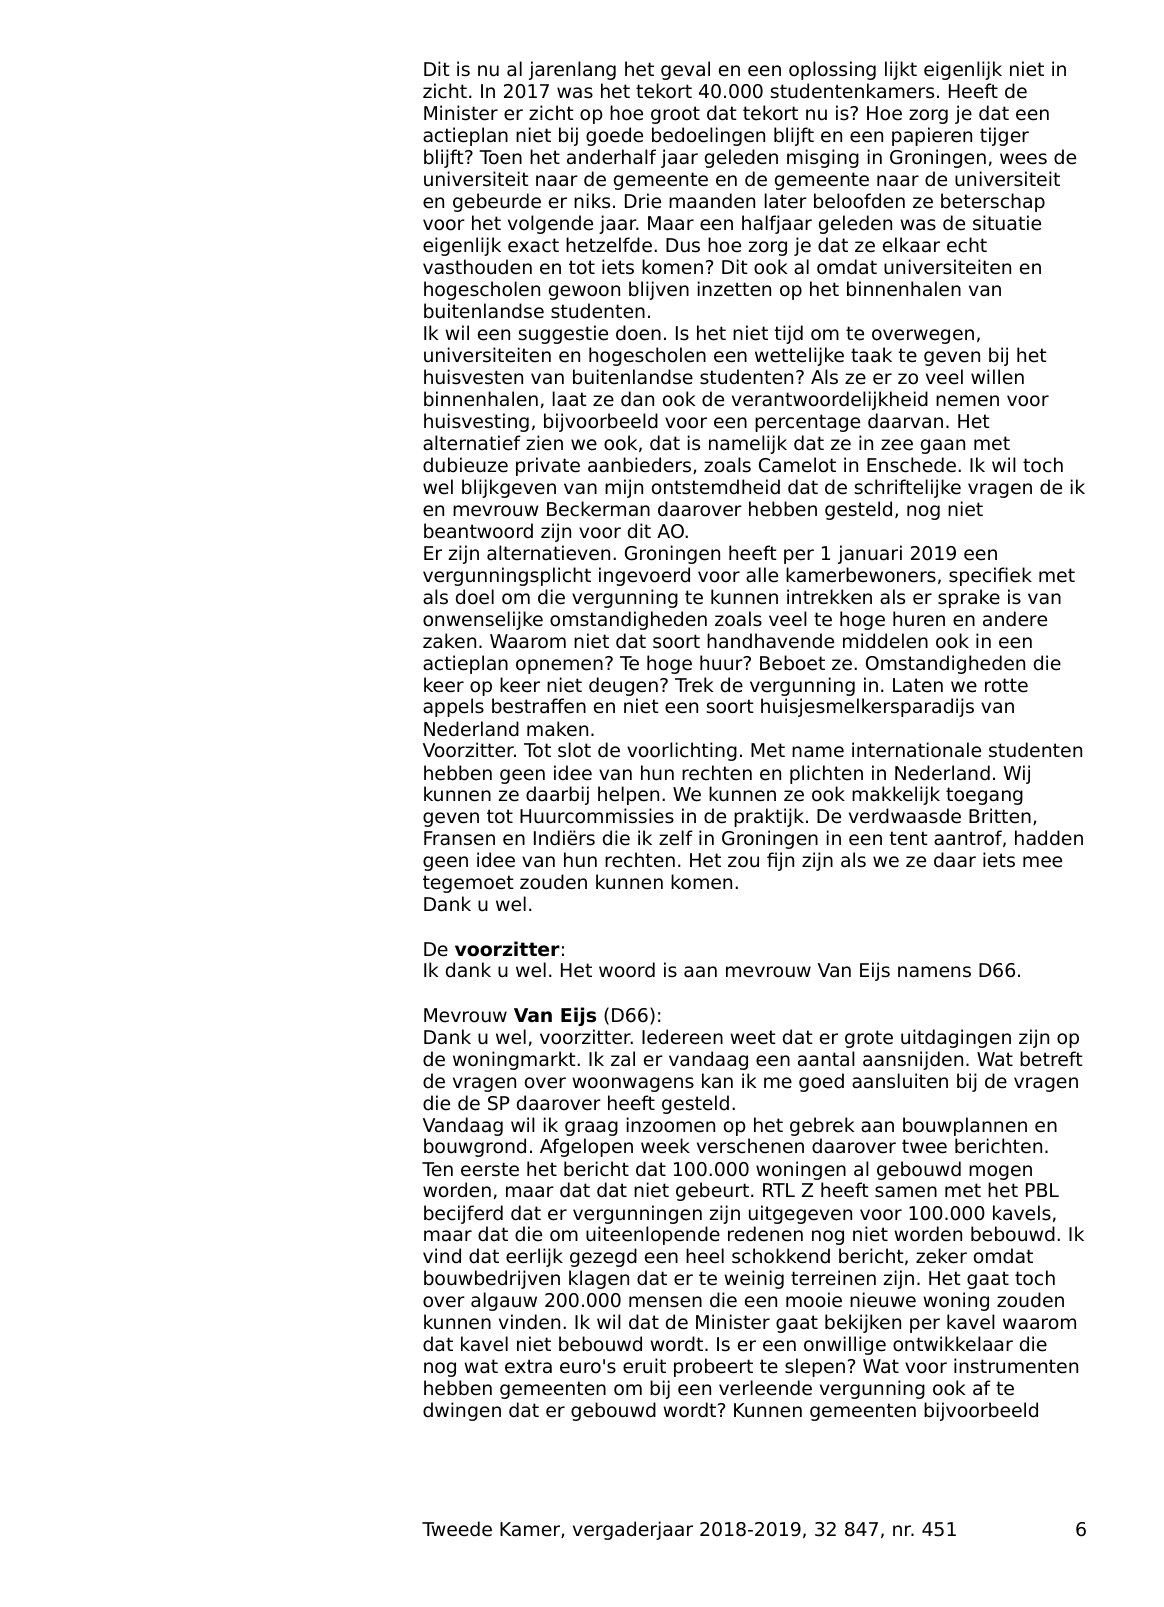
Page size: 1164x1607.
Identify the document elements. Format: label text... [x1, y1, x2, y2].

text Ik dank u wel. Het woord is aan mevrouw Van Eijs namens D66. [422, 960, 1087, 982]
text Mevrouw Van Eijs (D66): [422, 1004, 1087, 1027]
text De voorzitter: [422, 938, 1087, 960]
text Dank u wel. [422, 894, 1087, 916]
text Voorzitter. Tot slot de voorlichting. Met name internationale studenten hebben geen idee van hun rechten en plichten in Nederland. Wij kunnen ze daarbij helpen. We kunnen ze ook makkelijk toegang geven tot Huurcommissies in de praktijk. De verdwaasde Britten, Fransen en Indiërs die ik zelf in Groningen in een tent aantrof, hadden geen idee van hun rechten. Het zou fijn zijn als we ze daar iets mee tegemoet zouden kunnen komen. [422, 740, 1087, 894]
text Er zijn alternatieven. Groningen heeft per 1 januari 2019 een vergunningsplicht ingevoerd voor alle kamerbewoners, specifiek met als doel om die vergunning te kunnen intrekken als er sprake is van onwenselijke omstandigheden zoals veel te hoge huren en andere zaken. Waarom niet dat soort handhavende middelen ook in een actieplan opnemen? Te hoge huur? Beboet ze. Omstandigheden die keer op keer niet deugen? Trek de vergunning in. Laten we rotte appels bestraffen en niet een soort huisjesmelkersparadijs van Nederland maken. [422, 543, 1087, 740]
text Dit is nu al jarenlang het geval en een oplossing lijkt eigenlijk niet in zicht. In 2017 was het tekort 40.000 studentenkamers. Heeft de Minister er zicht op hoe groot dat tekort nu is? Hoe zorg je dat een actieplan niet bij goede bedoelingen blijft en een papieren tijger blijft? Toen het anderhalf jaar geleden misging in Groningen, wees de universiteit naar de gemeente en de gemeente naar de universiteit en gebeurde er niks. Drie maanden later beloofden ze beterschap voor het volgende jaar. Maar een halfjaar geleden was de situatie eigenlijk exact hetzelfde. Dus hoe zorg je dat ze elkaar echt vasthouden en tot iets komen? Dit ook al omdat universiteiten en hogescholen gewoon blijven inzetten op het binnenhalen van buitenlandse studenten. [422, 59, 1087, 323]
text Vandaag wil ik graag inzoomen op het gebrek aan bouwplannen en bouwgrond. Afgelopen week verschenen daarover twee berichten. Ten eerste het bericht dat 100.000 woningen al gebouwd mogen worden, maar dat dat niet gebeurt. RTL Z heeft samen met het PBL becijferd dat er vergunningen zijn uitgegeven voor 100.000 kavels, maar dat die om uiteenlopende redenen nog niet worden bebouwd. Ik vind dat eerlijk gezegd een heel schokkend bericht, zeker omdat bouwbedrijven klagen dat er te weinig terreinen zijn. Het gaat toch over algauw 200.000 mensen die een mooie nieuwe woning zouden kunnen vinden. Ik wil dat de Minister gaat bekijken per kavel waarom dat kavel niet bebouwd wordt. Is er een onwillige ontwikkelaar die nog wat extra euro's eruit probeert te slepen? Wat voor instrumenten hebben gemeenten om bij een verleende vergunning ook af te dwingen dat er gebouwd wordt? Kunnen gemeenten bijvoorbeeld [422, 1114, 1087, 1422]
text Dank u wel, voorzitter. Iedereen weet dat er grote uitdagingen zijn op de woningmarkt. Ik zal er vandaag een aantal aansnijden. Wat betreft de vragen over woonwagens kan ik me goed aansluiten bij de vragen die de SP daarover heeft gesteld. [422, 1027, 1087, 1114]
text Ik wil een suggestie doen. Is het niet tijd om te overwegen, universiteiten en hogescholen een wettelijke taak te geven bij het huisvesten van buitenlandse studenten? Als ze er zo veel willen binnenhalen, laat ze dan ook de verantwoordelijkheid nemen voor huisvesting, bijvoorbeeld voor een percentage daarvan. Het alternatief zien we ook, dat is namelijk dat ze in zee gaan met dubieuze private aanbieders, zoals Camelot in Enschede. Ik wil toch wel blijkgeven van mijn ontstemdheid dat de schriftelijke vragen de ik en mevrouw Beckerman daarover hebben gesteld, nog niet beantwoord zijn voor dit AO. [422, 323, 1087, 543]
